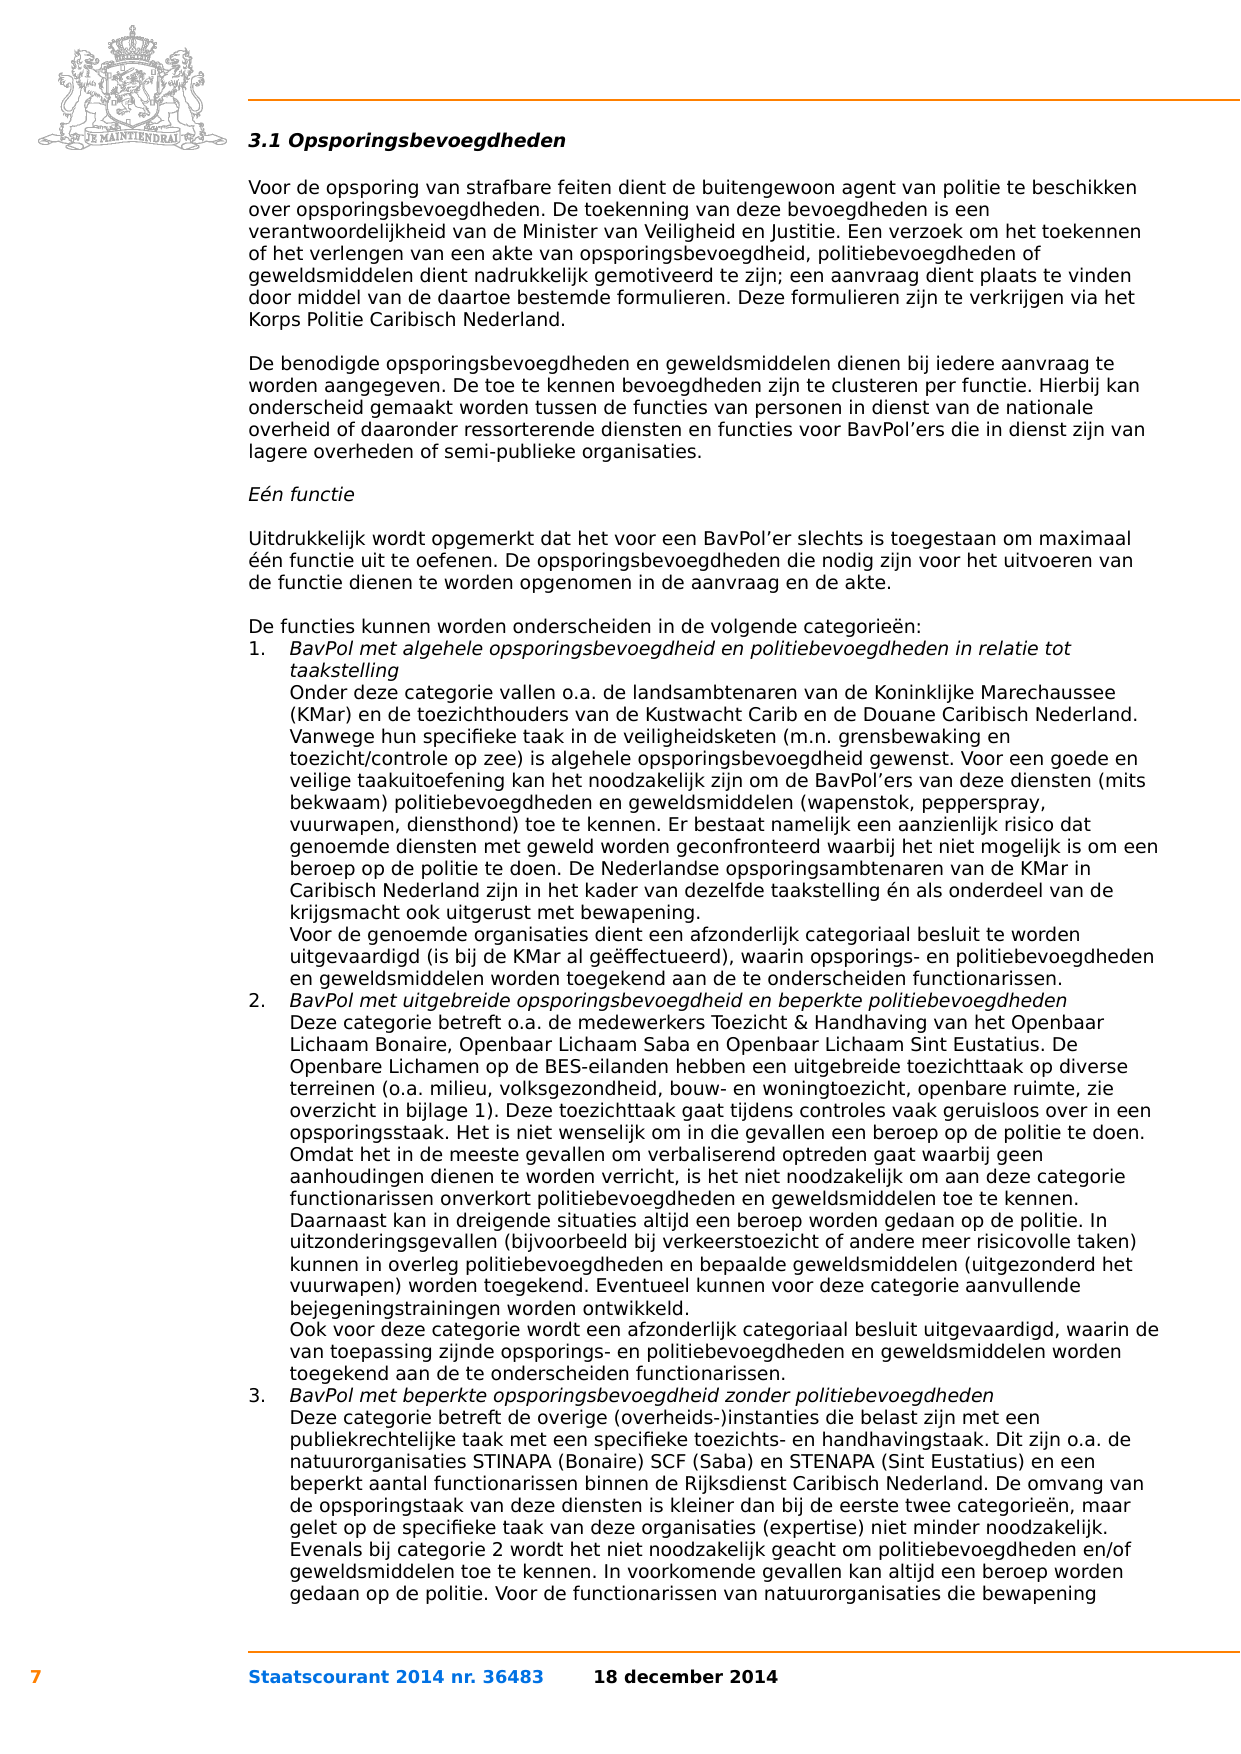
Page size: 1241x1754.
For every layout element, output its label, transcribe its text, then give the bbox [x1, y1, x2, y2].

picture [38, 25, 227, 150]
text Voor de opsporing van strafbare feiten dient de buitengewoon agent van politie te beschikken over opsporingsbevoegdheden. De toekenning van deze bevoegdheden is een verantwoordelijkheid van de Minister van Veiligheid en Justitie. Een verzoek om het toekennen of het verlengen van een akte van opsporingsbevoegdheid, politiebevoegdheden of geweldsmiddelen dient nadrukkelijk gemotiveerd te zijn; een aanvraag dient plaats te vinden door middel van de daartoe bestemde formulieren. Deze formulieren zijn te verkrijgen via het Korps Politie Caribisch Nederland. [248, 177, 1163, 331]
text Deze categorie betreft de overige (overheids-)instanties die belast zijn met een publiekrechtelijke taak met een specifieke toezichts- en handhavingstaak. Dit zijn o.a. de natuurorganisaties STINAPA (Bonaire) SCF (Saba) en STENAPA (Sint Eustatius) en een beperkt aantal functionarissen binnen de Rijksdienst Caribisch Nederland. De omvang van de opsporingstaak van deze diensten is kleiner dan bij de eerste twee categorieën, maar gelet op de specifieke taak van deze organisaties (expertise) niet minder noodzakelijk. Evenals bij categorie 2 wordt het niet noodzakelijk geacht om politiebevoegdheden en/of geweldsmiddelen toe te kennen. In voorkomende gevallen kan altijd een beroep worden gedaan op de politie. Voor de functionarissen van natuurorganisaties die bewapening [289, 1407, 1163, 1605]
text Deze categorie betreft o.a. de medewerkers Toezicht & Handhaving van het Openbaar Lichaam Bonaire, Openbaar Lichaam Saba en Openbaar Lichaam Sint Eustatius. De Openbare Lichamen op de BES-eilanden hebben een uitgebreide toezichttaak op diverse terreinen (o.a. milieu, volksgezondheid, bouw- en woningtoezicht, openbare ruimte, zie overzicht in bijlage 1). Deze toezichttaak gaat tijdens controles vaak geruisloos over in een opsporingsstaak. Het is niet wenselijk om in die gevallen een beroep op de politie te doen. Omdat het in de meeste gevallen om verbaliserend optreden gaat waarbij geen aanhoudingen dienen te worden verricht, is het niet noodzakelijk om aan deze categorie functionarissen onverkort politiebevoegdheden en geweldsmiddelen toe te kennen. Daarnaast kan in dreigende situaties altijd een beroep worden gedaan op de politie. In uitzonderingsgevallen (bijvoorbeeld bij verkeerstoezicht of andere meer risicovolle taken) kunnen in overleg politiebevoegdheden en bepaalde geweldsmiddelen (uitgezonderd het vuurwapen) worden toegekend. Eventueel kunnen voor deze categorie aanvullende bejegeningstrainingen worden ontwikkeld. [289, 1012, 1163, 1319]
subtitle 3.1 Opsporingsbevoegdheden [248, 130, 1163, 152]
text Ook voor deze categorie wordt een afzonderlijk categoriaal besluit uitgevaardigd, waarin de van toepassing zijnde opsporings- en politiebevoegdheden en geweldsmiddelen worden toegekend aan de te onderscheiden functionarissen. [289, 1319, 1163, 1385]
text 2. BavPol met uitgebreide opsporingsbevoegdheid en beperkte politiebevoegdheden [248, 990, 1163, 1012]
text Onder deze categorie vallen o.a. de landsambtenaren van de Koninklijke Marechaussee (KMar) en de toezichthouders van de Kustwacht Carib en de Douane Caribisch Nederland. Vanwege hun specifieke taak in de veiligheidsketen (m.n. grensbewaking en toezicht/controle op zee) is algehele opsporingsbevoegdheid gewenst. Voor een goede en veilige taakuitoefening kan het noodzakelijk zijn om de BavPol’ers van deze diensten (mits bekwaam) politiebevoegdheden en geweldsmiddelen (wapenstok, pepperspray, vuurwapen, diensthond) toe te kennen. Er bestaat namelijk een aanzienlijk risico dat genoemde diensten met geweld worden geconfronteerd waarbij het niet mogelijk is om een beroep op de politie te doen. De Nederlandse opsporingsambtenaren van de KMar in Caribisch Nederland zijn in het kader van dezelfde taakstelling én als onderdeel van de krijgsmacht ook uitgerust met bewapening. [289, 682, 1163, 924]
subtitle Eén functie [248, 484, 1163, 506]
text De functies kunnen worden onderscheiden in de volgende categorieën: [248, 616, 1163, 638]
text 3. BavPol met beperkte opsporingsbevoegdheid zonder politiebevoegdheden [248, 1385, 1163, 1407]
text Uitdrukkelijk wordt opgemerkt dat het voor een BavPol’er slechts is toegestaan om maximaal één functie uit te oefenen. De opsporingsbevoegdheden die nodig zijn voor het uitvoeren van de functie dienen te worden opgenomen in de aanvraag en de akte. [248, 528, 1163, 594]
text 1. BavPol met algehele opsporingsbevoegdheid en politiebevoegdheden in relatie tot taakstelling [248, 638, 1163, 682]
text De benodigde opsporingsbevoegdheden en geweldsmiddelen dienen bij iedere aanvraag te worden aangegeven. De toe te kennen bevoegdheden zijn te clusteren per functie. Hierbij kan onderscheid gemaakt worden tussen de functies van personen in dienst van de nationale overheid of daaronder ressorterende diensten en functies voor BavPol’ers die in dienst zijn van lagere overheden of semi-publieke organisaties. [248, 353, 1163, 462]
text Voor de genoemde organisaties dient een afzonderlijk categoriaal besluit te worden uitgevaardigd (is bij de KMar al geëffectueerd), waarin opsporings- en politiebevoegdheden en geweldsmiddelen worden toegekend aan de te onderscheiden functionarissen. [289, 924, 1163, 990]
